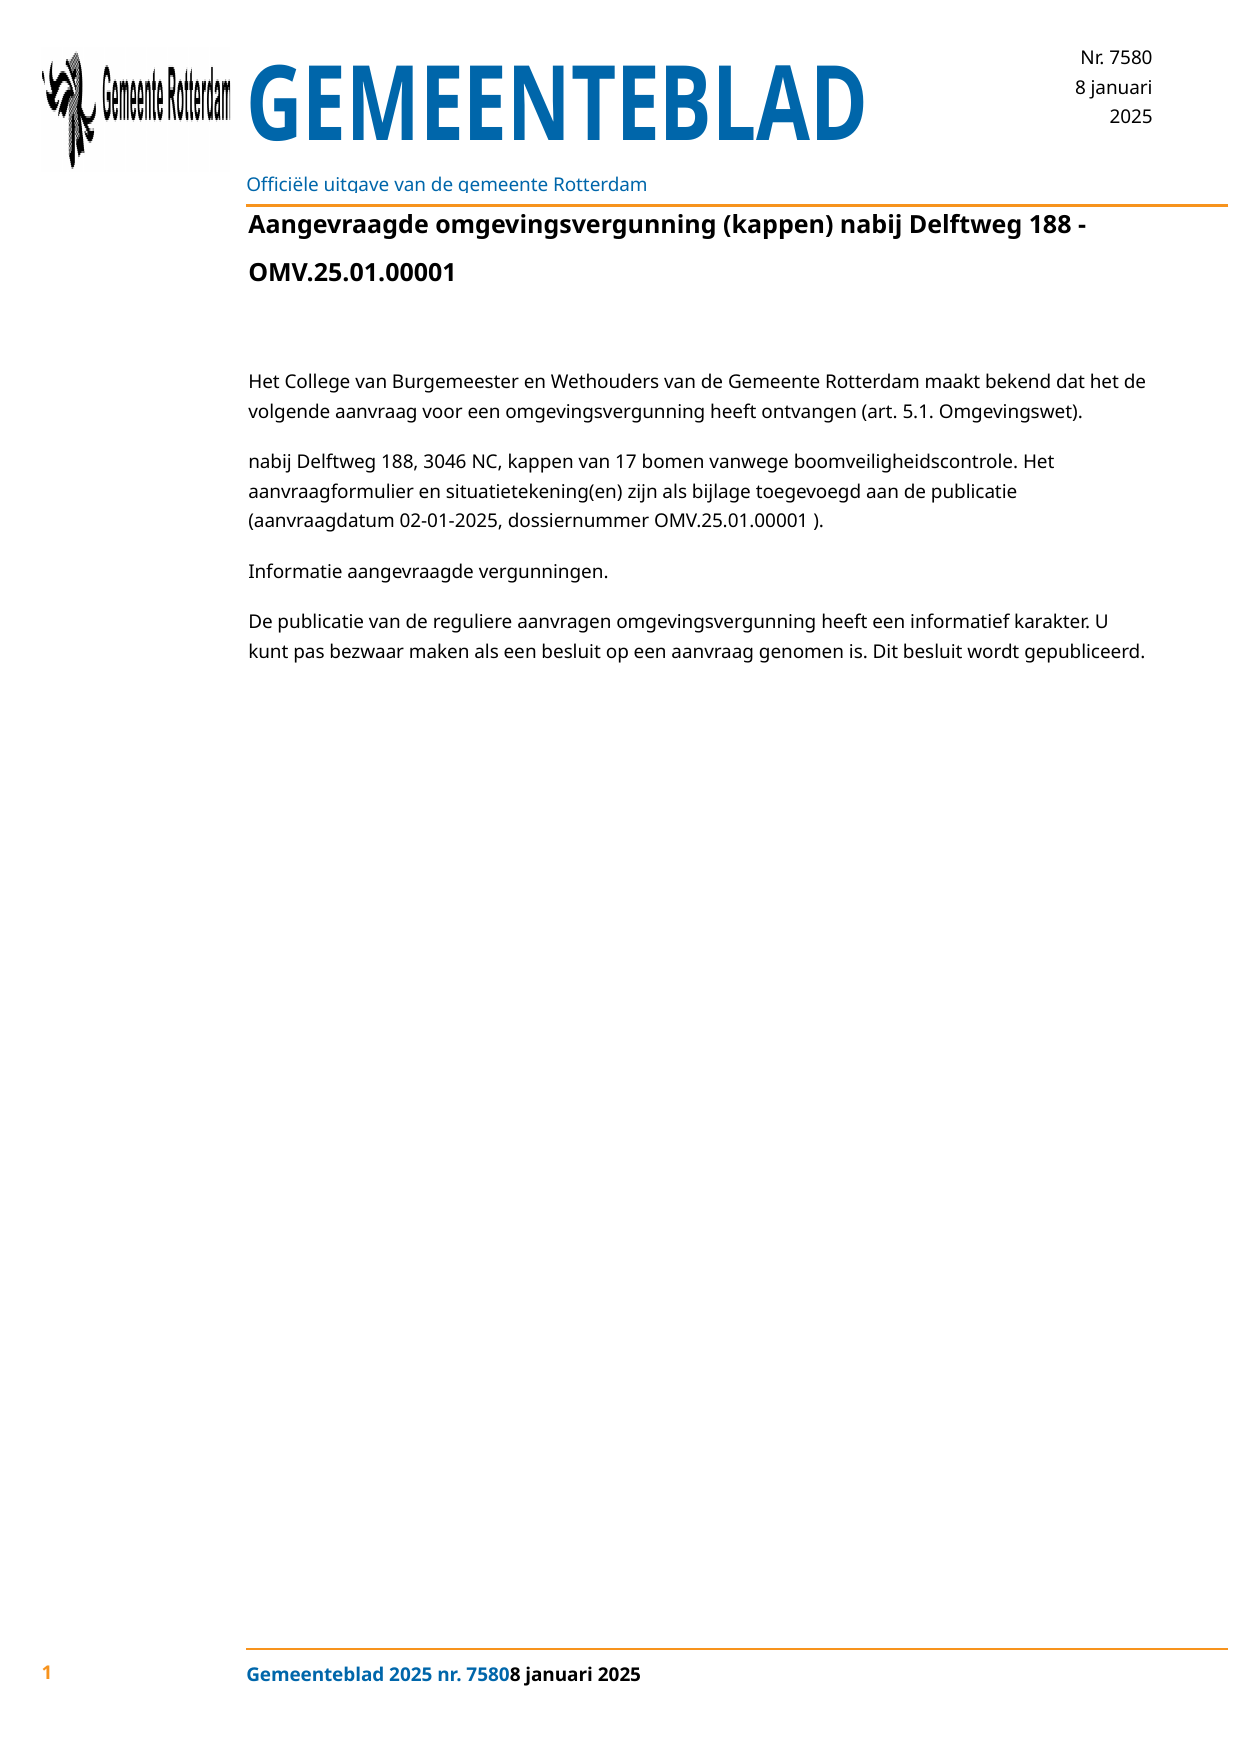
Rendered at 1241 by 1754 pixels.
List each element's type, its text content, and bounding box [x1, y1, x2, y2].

text Het College van Burgemeester en Wethouders van de Gemeente Rotterdam maakt bekend dat het de volgende aanvraag voor een omgevingsvergunning heeft ontvangen (art. 5.1. Omgevingswet). [248, 368, 1152, 424]
picture [41, 47, 231, 172]
text De publicatie van de reguliere aanvragen omgevingsvergunning heeft een informatief karakter. U kunt pas bezwaar maken als een besluit op een aanvraag genomen is. Dit besluit wordt gepubliceerd. [248, 608, 1152, 664]
text Informatie aangevraagde vergunningen. [248, 558, 1152, 584]
text Aangevraagde omgevingsvergunning (kappen) nabij Delftweg 188 - OMV.25.01.00001 [248, 207, 1152, 288]
text nabij Delftweg 188, 3046 NC, kappen van 17 bomen vanwege boomveiligheidscontrole. Het aanvraagformulier en situatietekening(en) zijn als bijlage toegevoegd aan de publicatie (aanvraagdatum 02-01-2025, dossiernummer OMV.25.01.00001 ). [248, 448, 1152, 533]
